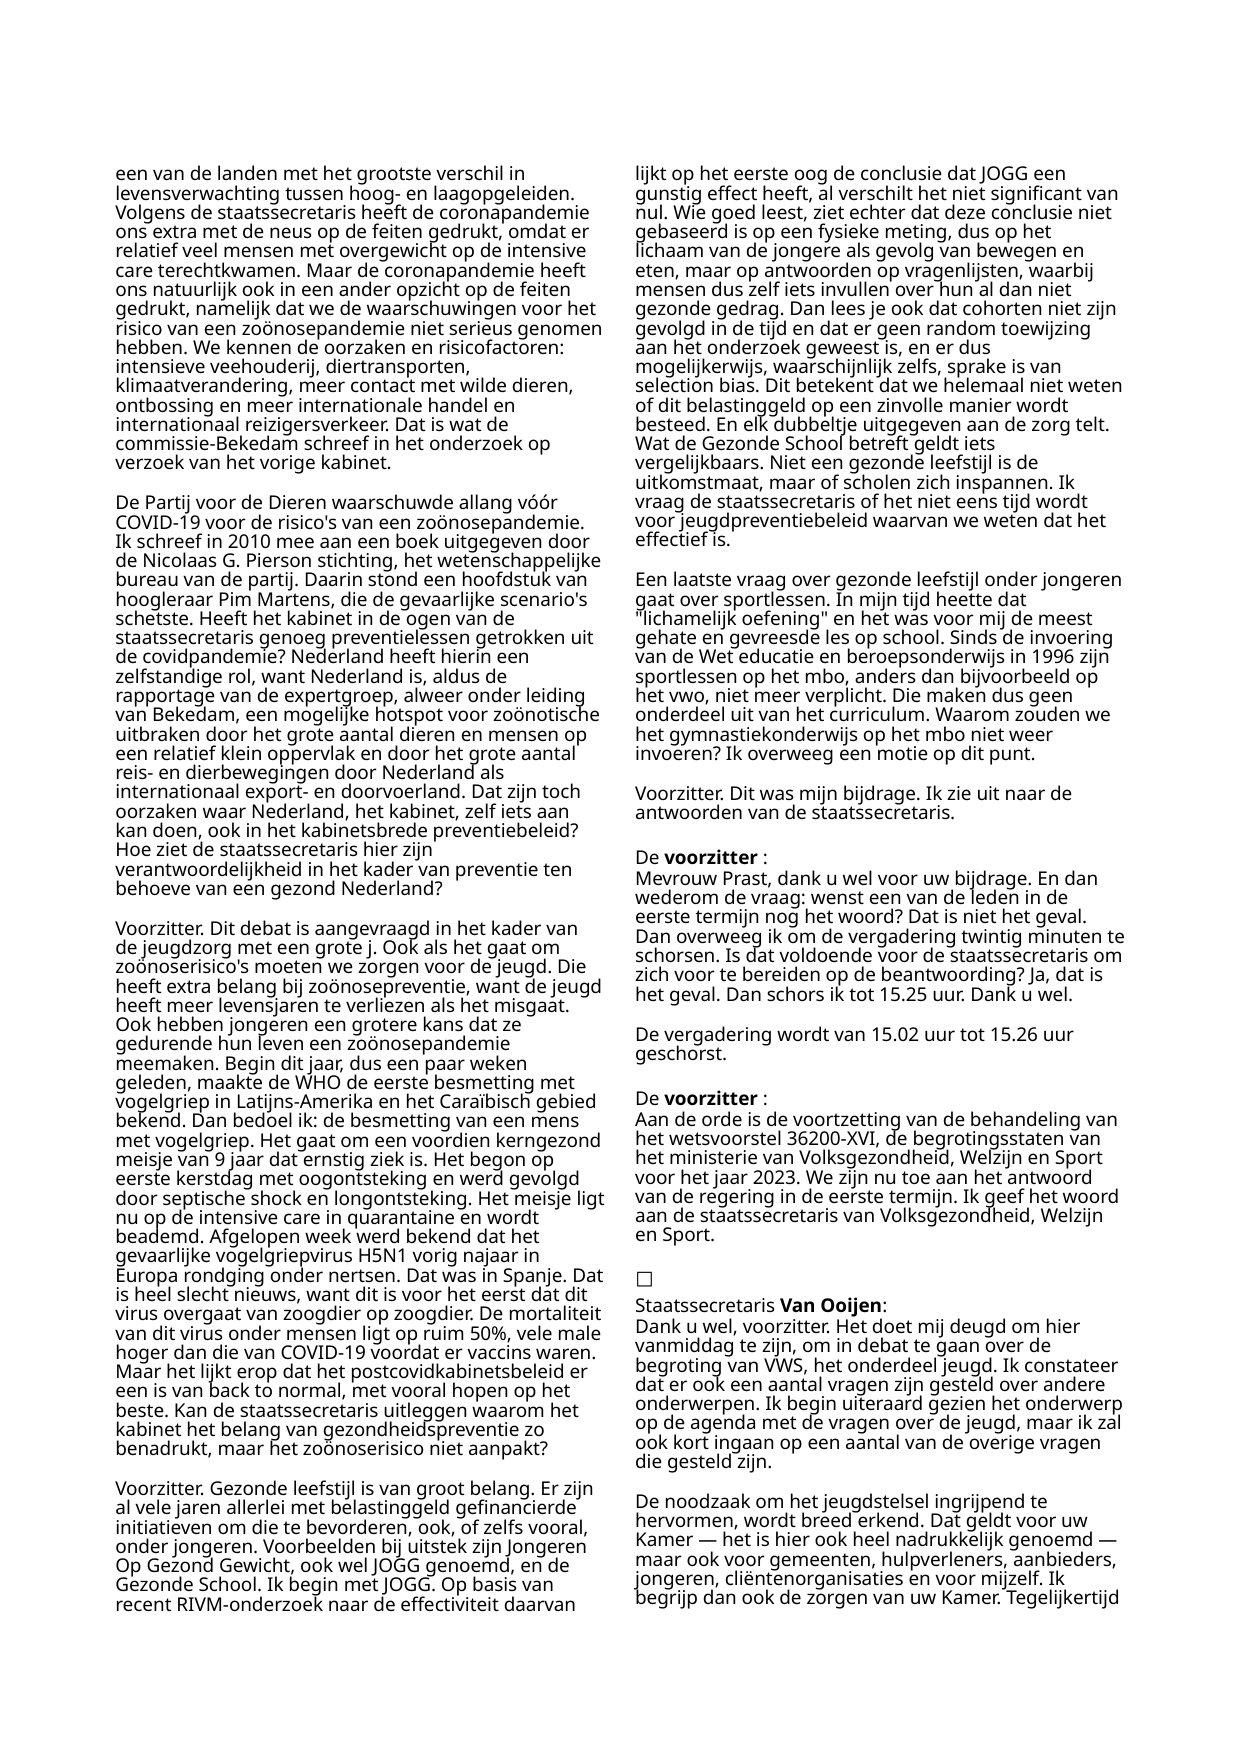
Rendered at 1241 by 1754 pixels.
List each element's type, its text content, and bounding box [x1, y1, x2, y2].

text Een laatste vraag over gezonde leefstijl onder jongeren gaat over sportlessen. In mijn tijd heette dat "lichamelijk oefening" en het was voor mij de meest gehate en gevreesde les op school. Sinds de invoering van de Wet educatie en beroepsonderwijs in 1996 zijn sportlessen op het mbo, anders dan bijvoorbeeld op het vwo, niet meer verplicht. Die maken dus geen onderdeel uit van het curriculum. Waarom zouden we het gymnastiekonderwijs op het mbo niet weer invoeren? Ik overweeg een motie op dit punt. [635, 571, 1125, 764]
text Dank u wel, voorzitter. Het doet mij deugd om hier vanmiddag te zijn, om in debat te gaan over de begroting van VWS, het onderdeel jeugd. Ik constateer dat er ook een aantal vragen zijn gesteld over andere onderwerpen. Ik begin uiteraard gezien het onderwerp op de agenda met de vragen over de jeugd, maar ik zal ook kort ingaan op een aantal van de overige vragen die gesteld zijn. [635, 1318, 1125, 1472]
text ⬜ [635, 1267, 1125, 1292]
text De vergadering wordt van 15.02 uur tot 15.26 uur geschorst. [635, 1026, 1125, 1064]
text Aan de orde is de voortzetting van de behandeling van het wetsvoorstel 36200-XVI, de begrotingsstaten van het ministerie van Volksgezondheid, Welzijn en Sport voor het jaar 2023. We zijn nu toe aan het antwoord van de regering in de eerste termijn. Ik geef het woord aan de staatssecretaris van Volksgezondheid, Welzijn en Sport. [635, 1111, 1125, 1246]
text Staatssecretaris Van Ooijen: [635, 1292, 1125, 1318]
text Voorzitter. Gezonde leefstijl is van groot belang. Er zijn al vele jaren allerlei met belastinggeld gefinancierde initiatieven om die te bevorderen, ook, of zelfs vooral, onder jongeren. Voorbeelden bij uitstek zijn Jongeren Op Gezond Gewicht, ook wel JOGG genoemd, en de Gezonde School. Ik begin met JOGG. Op basis van recent RIVM-onderzoek naar de effectiviteit daarvan [115, 1480, 605, 1615]
text Mevrouw Prast, dank u wel voor uw bijdrage. En dan wederom de vraag: wenst een van de leden in de eerste termijn nog het woord? Dat is niet het geval. Dan overweeg ik om de vergadering twintig minuten te schorsen. Is dat voldoende voor de staatssecretaris om zich voor te bereiden op de beantwoording? Ja, dat is het geval. Dan schors ik tot 15.25 uur. Dank u wel. [635, 870, 1125, 1005]
text een van de landen met het grootste verschil in levensverwachting tussen hoog- en laagopgeleiden. Volgens de staatssecretaris heeft de coronapandemie ons extra met de neus op de feiten gedrukt, omdat er relatief veel mensen met overgewicht op de intensive care terechtkwamen. Maar de coronapandemie heeft ons natuurlijk ook in een ander opzicht op de feiten gedrukt, namelijk dat we de waarschuwingen voor het risico van een zoönosepandemie niet serieus genomen hebben. We kennen de oorzaken en risicofactoren: intensieve veehouderij, diertransporten, klimaatverandering, meer contact met wilde dieren, ontbossing en meer internationale handel en internationaal reizigersverkeer. Dat is wat de commissie-Bekedam schreef in het onderzoek op verzoek van het vorige kabinet. [115, 165, 605, 474]
text De voorzitter : [635, 844, 1125, 870]
text De Partij voor de Dieren waarschuwde allang vóór COVID-19 voor de risico's van een zoönosepandemie. Ik schreef in 2010 mee aan een boek uitgegeven door de Nicolaas G. Pierson stichting, het wetenschappelijke bureau van de partij. Daarin stond een hoofdstuk van hoogleraar Pim Martens, die de gevaarlijke scenario's schetste. Heeft het kabinet in de ogen van de staatssecretaris genoeg preventielessen getrokken uit de covidpandemie? Nederland heeft hierin een zelfstandige rol, want Nederland is, aldus de rapportage van de expertgroep, alweer onder leiding van Bekedam, een mogelijke hotspot voor zoönotische uitbraken door het grote aantal dieren en mensen op een relatief klein oppervlak en door het grote aantal reis- en dierbewegingen door Nederland als internationaal export- en doorvoerland. Dat zijn toch oorzaken waar Nederland, het kabinet, zelf iets aan kan doen, ook in het kabinetsbrede preventiebeleid? Hoe ziet de staatssecretaris hier zijn verantwoordelijkheid in het kader van preventie ten behoeve van een gezond Nederland? [115, 494, 605, 899]
text De noodzaak om het jeugdstelsel ingrijpend te hervormen, wordt breed erkend. Dat geldt voor uw Kamer — het is hier ook heel nadrukkelijk genoemd — maar ook voor gemeenten, hulpverleners, aanbieders, jongeren, cliëntenorganisaties en voor mijzelf. Ik begrijp dan ook de zorgen van uw Kamer. Tegelijkertijd [635, 1493, 1125, 1608]
text Voorzitter. Dit debat is aangevraagd in het kader van de jeugdzorg met een grote j. Ook als het gaat om zoönoserisico's moeten we zorgen voor de jeugd. Die heeft extra belang bij zoönosepreventie, want de jeugd heeft meer levensjaren te verliezen als het misgaat. Ook hebben jongeren een grotere kans dat ze gedurende hun leven een zoönosepandemie meemaken. Begin dit jaar, dus een paar weken geleden, maakte de WHO de eerste besmetting met vogelgriep in Latijns-Amerika en het Caraïbisch gebied bekend. Dan bedoel ik: de besmetting van een mens met vogelgriep. Het gaat om een voordien kerngezond meisje van 9 jaar dat ernstig ziek is. Het begon op eerste kerstdag met oogontsteking en werd gevolgd door septische shock en longontsteking. Het meisje ligt nu op de intensive care in quarantaine en wordt beademd. Afgelopen week werd bekend dat het gevaarlijke vogelgriepvirus H5N1 vorig najaar in Europa rondging onder nertsen. Dat was in Spanje. Dat is heel slecht nieuws, want dit is voor het eerst dat dit virus overgaat van zoogdier op zoogdier. De mortaliteit van dit virus onder mensen ligt op ruim 50%, vele male hoger dan die van COVID-19 voordat er vaccins waren. Maar het lijkt erop dat het postcovidkabinetsbeleid er een is van back to normal, met vooral hopen op het beste. Kan de staatssecretaris uitleggen waarom het kabinet het belang van gezondheidspreventie zo benadrukt, maar het zoönoserisico niet aanpakt? [115, 920, 605, 1459]
text lijkt op het eerste oog de conclusie dat JOGG een gunstig effect heeft, al verschilt het niet significant van nul. Wie goed leest, ziet echter dat deze conclusie niet gebaseerd is op een fysieke meting, dus op het lichaam van de jongere als gevolg van bewegen en eten, maar op antwoorden op vragenlijsten, waarbij mensen dus zelf iets invullen over hun al dan niet gezonde gedrag. Dan lees je ook dat cohorten niet zijn gevolgd in de tijd en dat er geen random toewijzing aan het onderzoek geweest is, en er dus mogelijkerwijs, waarschijnlijk zelfs, sprake is van selection bias. Dit betekent dat we helemaal niet weten of dit belastinggeld op een zinvolle manier wordt besteed. En elk dubbeltje uitgegeven aan de zorg telt. Wat de Gezonde School betreft geldt iets vergelijkbaars. Niet een gezonde leefstijl is de uitkomstmaat, maar of scholen zich inspannen. Ik vraag de staatssecretaris of het niet eens tijd wordt voor jeugdpreventiebeleid waarvan we weten dat het effectief is. [635, 165, 1125, 551]
text Voorzitter. Dit was mijn bijdrage. Ik zie uit naar de antwoorden van de staatssecretaris. [635, 785, 1125, 823]
text De voorzitter : [635, 1085, 1125, 1111]
